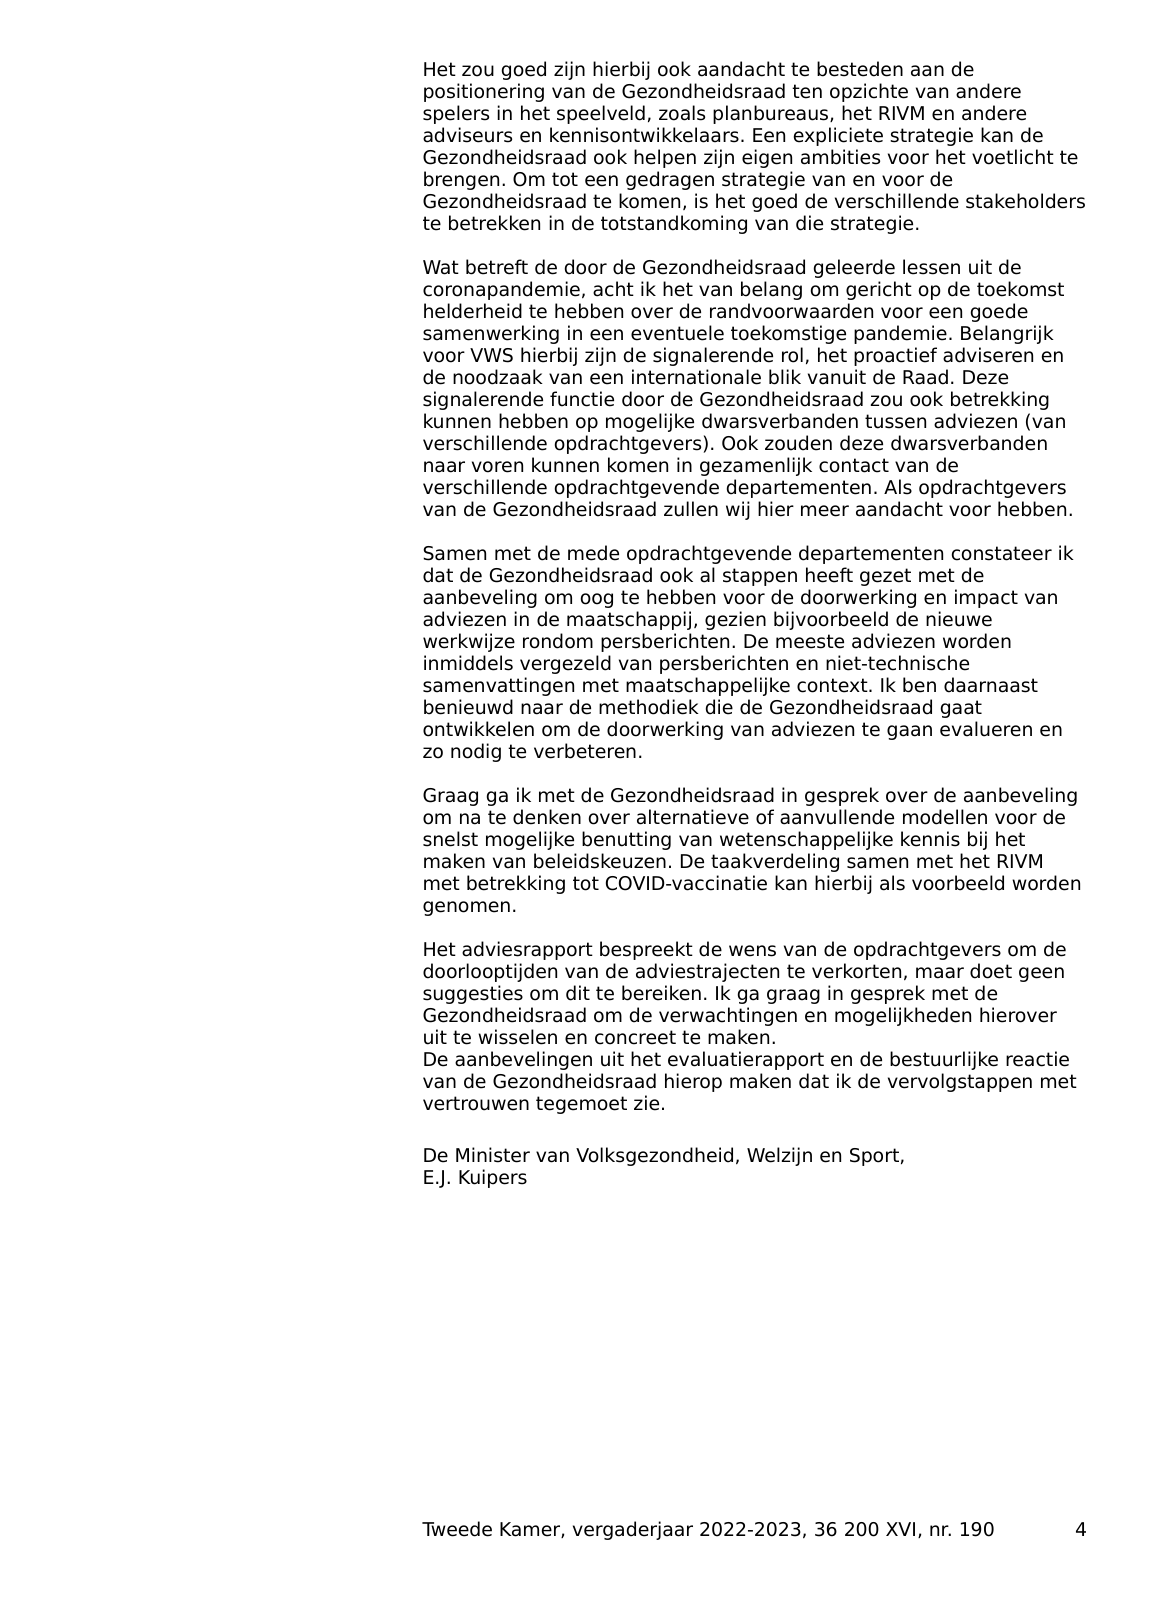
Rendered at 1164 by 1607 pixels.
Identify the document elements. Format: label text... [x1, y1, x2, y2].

text Wat betreft de door de Gezondheidsraad geleerde lessen uit de coronapandemie, acht ik het van belang om gericht op de toekomst helderheid te hebben over de randvoorwaarden voor een goede samenwerking in een eventuele toekomstige pandemie. Belangrijk voor VWS hierbij zijn de signalerende rol, het proactief adviseren en de noodzaak van een internationale blik vanuit de Raad. Deze signalerende functie door de Gezondheidsraad zou ook betrekking kunnen hebben op mogelijke dwarsverbanden tussen adviezen (van verschillende opdrachtgevers). Ook zouden deze dwarsverbanden naar voren kunnen komen in gezamenlijk contact van de verschillende opdrachtgevende departementen. Als opdrachtgevers van de Gezondheidsraad zullen wij hier meer aandacht voor hebben. [422, 257, 1087, 521]
text Samen met de mede opdrachtgevende departementen constateer ik dat de Gezondheidsraad ook al stappen heeft gezet met de aanbeveling om oog te hebben voor de doorwerking en impact van adviezen in de maatschappij, gezien bijvoorbeeld de nieuwe werkwijze rondom persberichten. De meeste adviezen worden inmiddels vergezeld van persberichten en niet-technische samenvattingen met maatschappelijke context. Ik ben daarnaast benieuwd naar de methodiek die de Gezondheidsraad gaat ontwikkelen om de doorwerking van adviezen te gaan evalueren en zo nodig te verbeteren. [422, 543, 1087, 763]
text Graag ga ik met de Gezondheidsraad in gesprek over de aanbeveling om na te denken over alternatieve of aanvullende modellen voor de snelst mogelijke benutting van wetenschappelijke kennis bij het maken van beleidskeuzen. De taakverdeling samen met het RIVM met betrekking tot COVID-vaccinatie kan hierbij als voorbeeld worden genomen. [422, 785, 1087, 917]
text Het zou goed zijn hierbij ook aandacht te besteden aan de positionering van de Gezondheidsraad ten opzichte van andere spelers in het speelveld, zoals planbureaus, het RIVM en andere adviseurs en kennisontwikkelaars. Een expliciete strategie kan de Gezondheidsraad ook helpen zijn eigen ambities voor het voetlicht te brengen. Om tot een gedragen strategie van en voor de Gezondheidsraad te komen, is het goed de verschillende stakeholders te betrekken in de totstandkoming van die strategie. [422, 59, 1087, 235]
text De aanbevelingen uit het evaluatierapport en de bestuurlijke reactie van de Gezondheidsraad hierop maken dat ik de vervolgstappen met vertrouwen tegemoet zie. [422, 1049, 1087, 1115]
text Het adviesrapport bespreekt de wens van de opdrachtgevers om de doorlooptijden van de adviestrajecten te verkorten, maar doet geen suggesties om dit te bereiken. Ik ga graag in gesprek met de Gezondheidsraad om de verwachtingen en mogelijkheden hierover uit te wisselen en concreet te maken. [422, 939, 1087, 1049]
text De Minister van Volksgezondheid, Welzijn en Sport, E.J. Kuipers [422, 1145, 1087, 1189]
